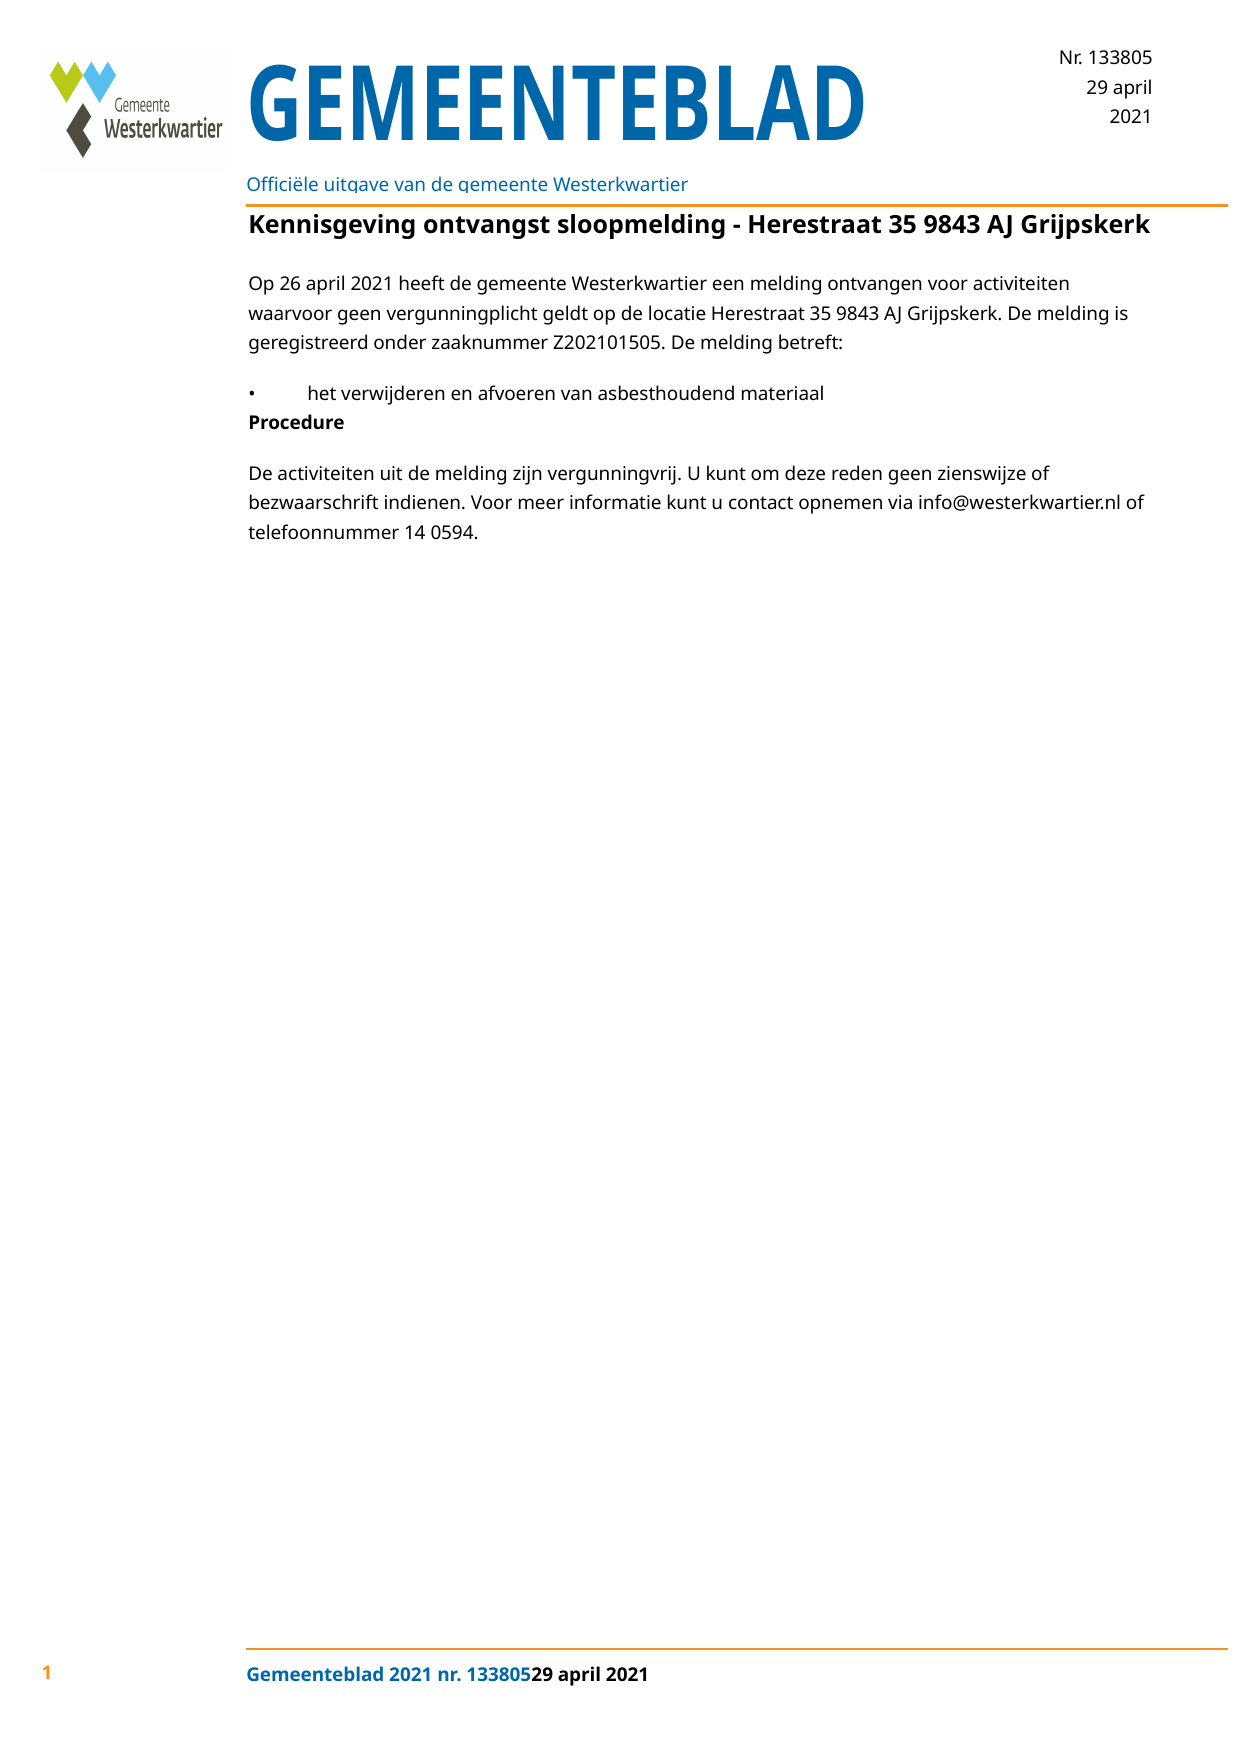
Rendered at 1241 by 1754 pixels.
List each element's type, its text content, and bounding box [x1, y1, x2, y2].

picture [41, 47, 231, 172]
list het verwijderen en afvoeren van asbesthoudend materiaal [248, 380, 1152, 406]
text De activiteiten uit de melding zijn vergunningvrij. U kunt om deze reden geen zienswijze of bezwaarschrift indienen. Voor meer informatie kunt u contact opnemen via info@westerkwartier.nl of telefoonnummer 14 0594. [248, 460, 1152, 545]
text Kennisgeving ontvangst sloopmelding - Herestraat 35 9843 AJ Grijpskerk [248, 207, 1152, 241]
text Op 26 april 2021 heeft de gemeente Westerkwartier een melding ontvangen voor activiteiten waarvoor geen vergunningplicht geldt op de locatie Herestraat 35 9843 AJ Grijpskerk. De melding is geregistreerd onder zaaknummer Z202101505. De melding betreft: [248, 270, 1152, 355]
text Procedure [248, 409, 1152, 435]
